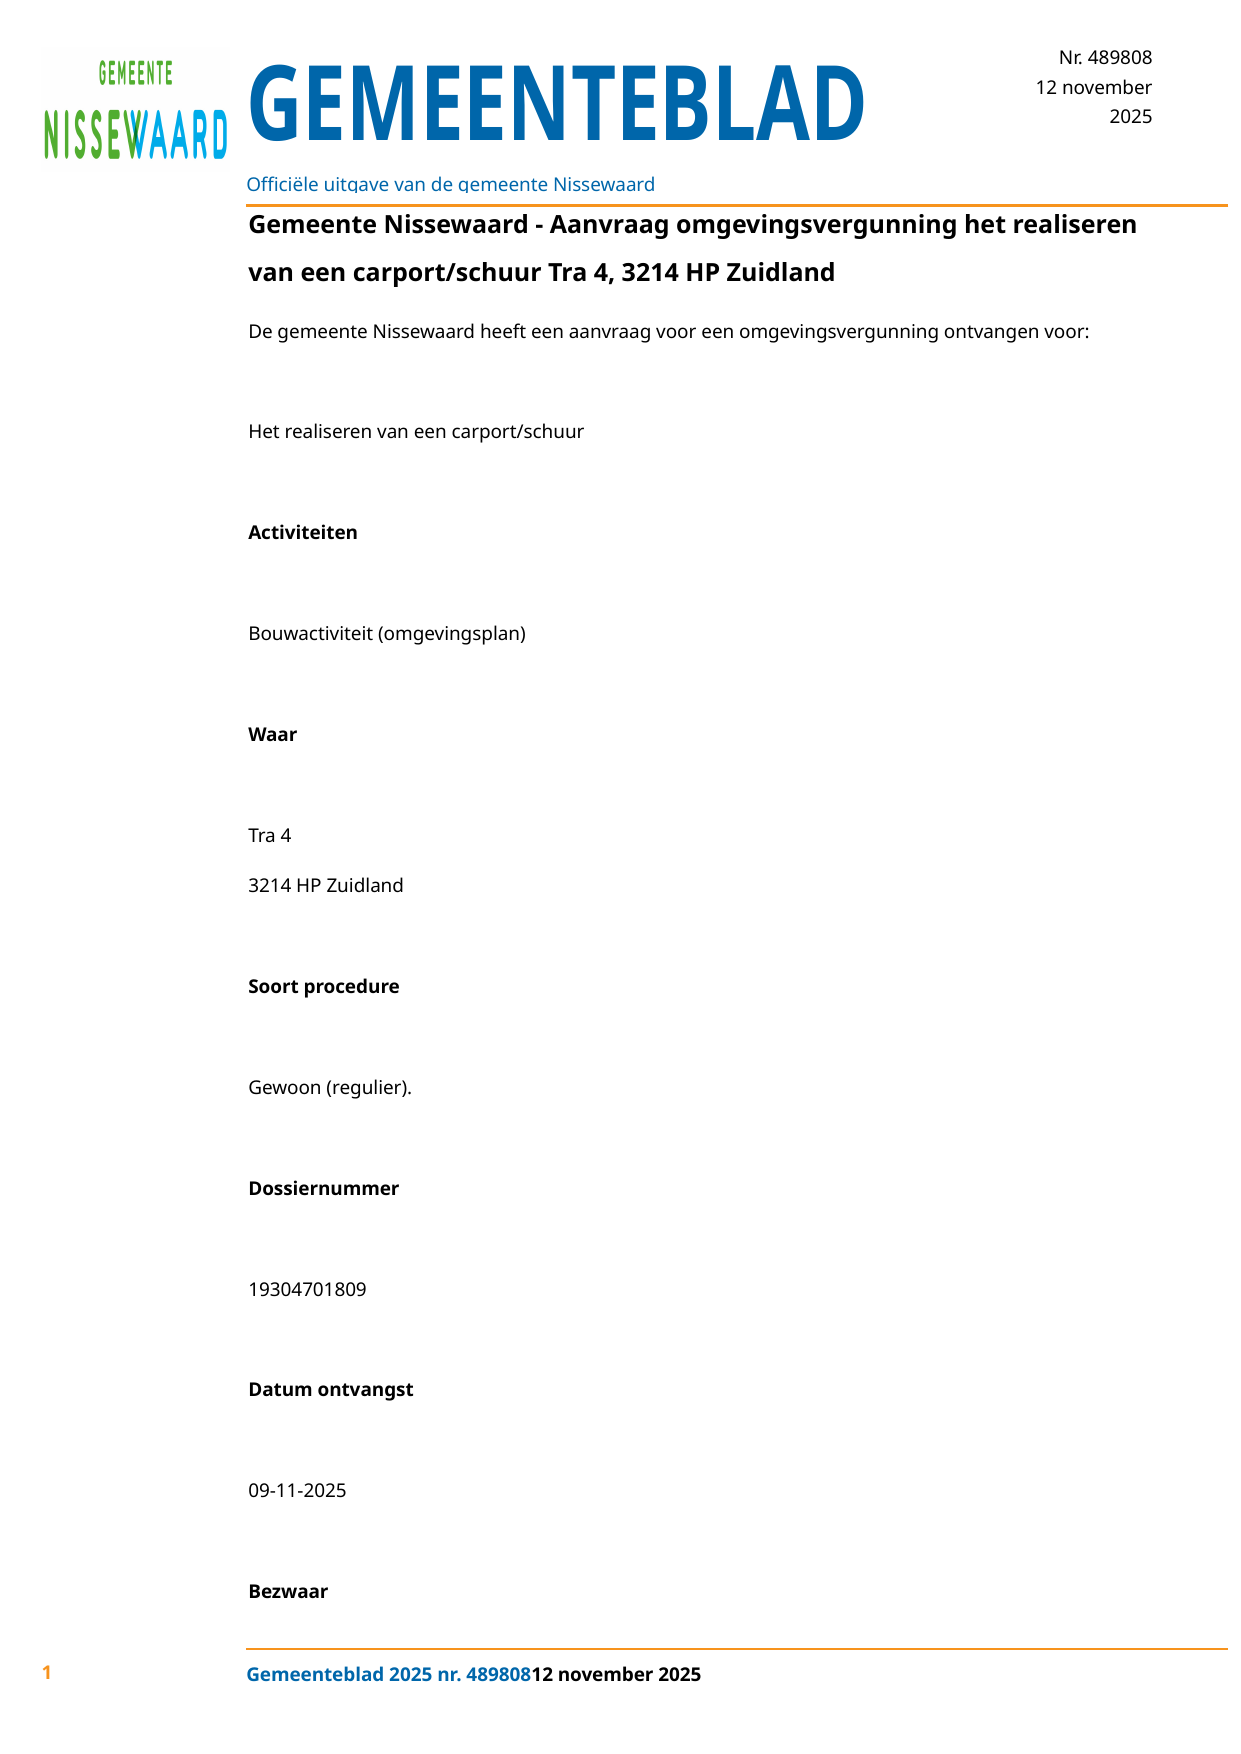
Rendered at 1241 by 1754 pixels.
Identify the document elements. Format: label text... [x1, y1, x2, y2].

text De gemeente Nissewaard heeft een aanvraag voor een omgevingsvergunning ontvangen voor: [248, 318, 1152, 344]
text Tra 4 [248, 822, 1152, 848]
text Waar [248, 721, 1152, 747]
text Activiteiten [248, 519, 1152, 545]
picture [41, 47, 231, 172]
text Datum ontvangst [248, 1377, 1152, 1402]
text 19304701809 [248, 1276, 1152, 1302]
text Bouwactiviteit (omgevingsplan) [248, 620, 1152, 646]
text Bezwaar [248, 1578, 1152, 1604]
text Gemeente Nissewaard - Aanvraag omgevingsvergunning het realiseren van een carport/schuur Tra 4, 3214 HP Zuidland [248, 207, 1152, 288]
text Gewoon (regulier). [248, 1074, 1152, 1100]
text 3214 HP Zuidland [248, 872, 1152, 898]
text Dossiernummer [248, 1175, 1152, 1201]
text Soort procedure [248, 973, 1152, 999]
text Het realiseren van een carport/schuur [248, 419, 1152, 444]
text 09-11-2025 [248, 1477, 1152, 1503]
